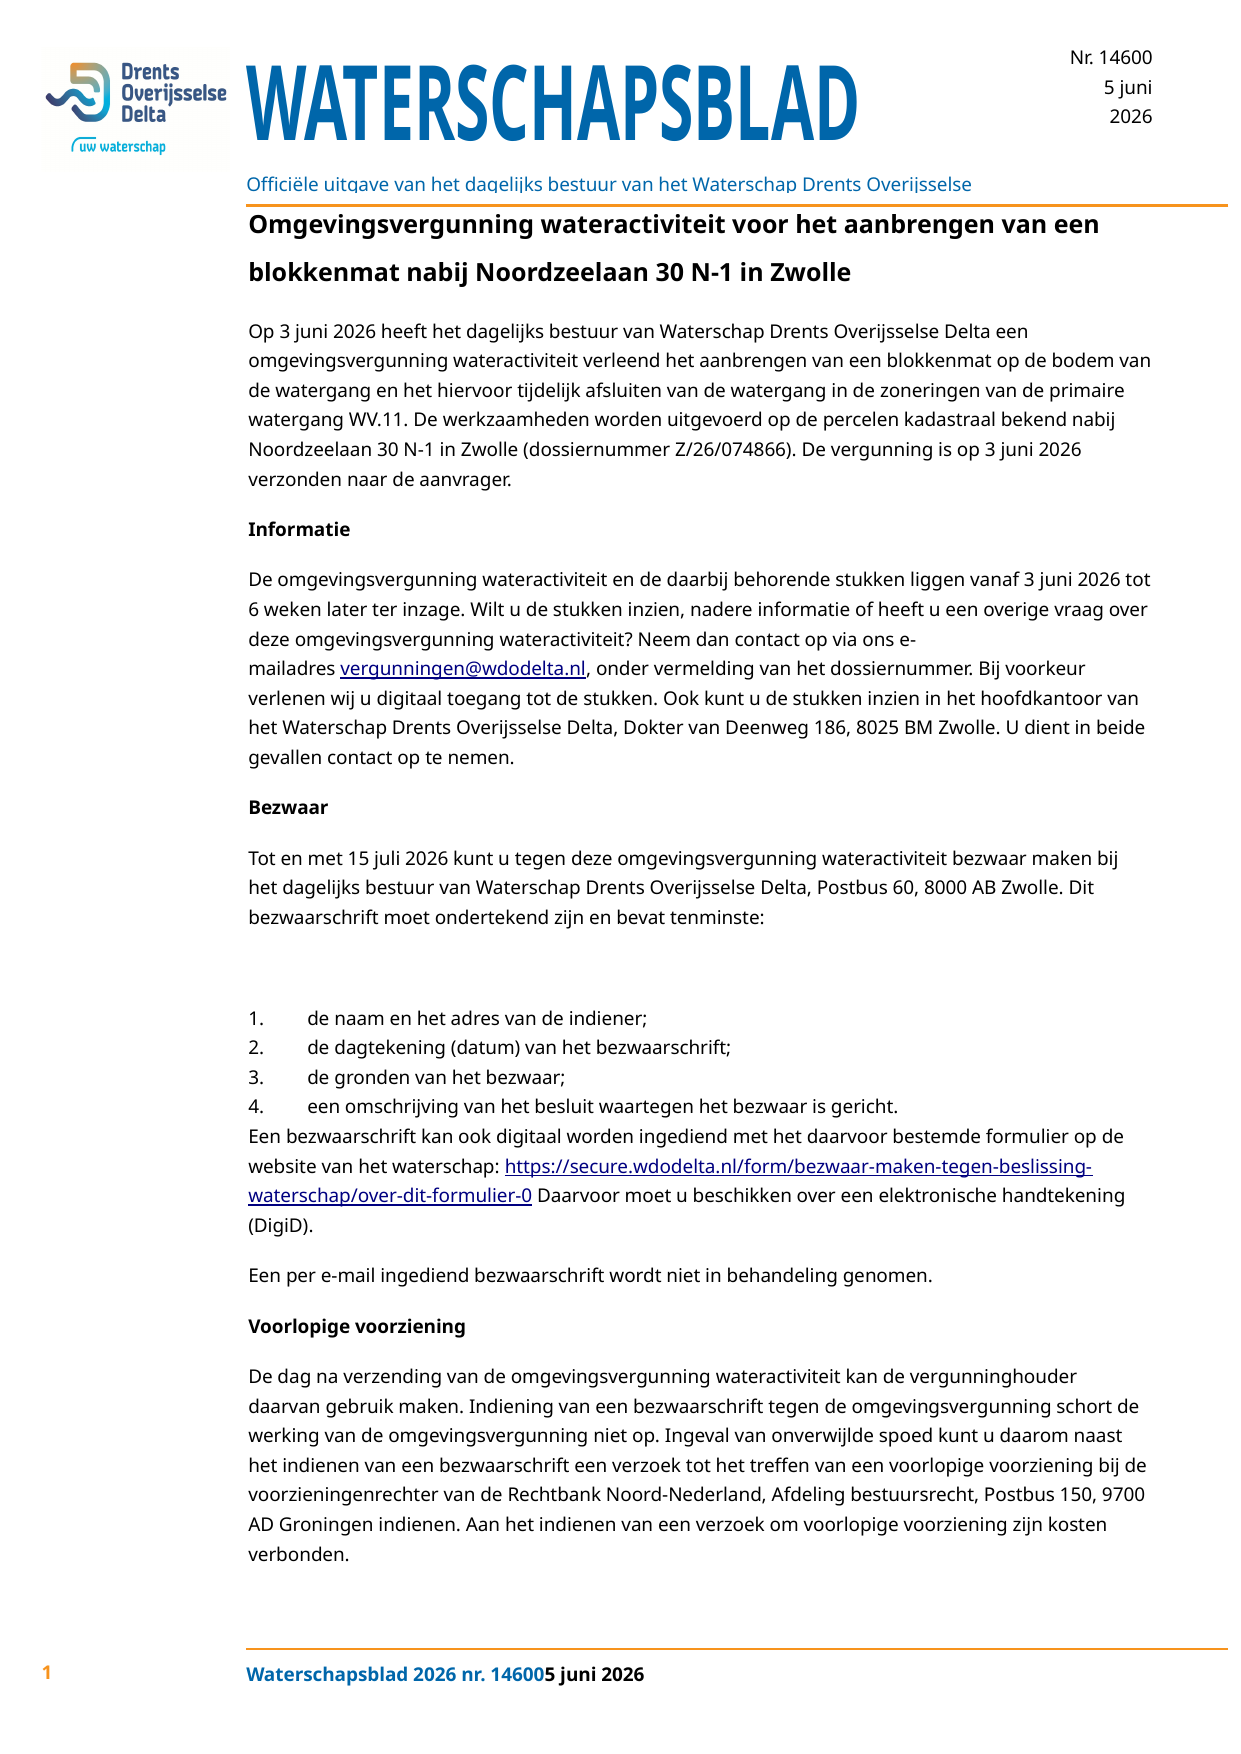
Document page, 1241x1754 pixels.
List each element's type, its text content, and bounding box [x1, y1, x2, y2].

text De omgevingsvergunning wateractiviteit en de daarbij behorende stukken liggen vanaf 3 juni 2026 tot 6 weken later ter inzage. Wilt u de stukken inzien, nadere informatie of heeft u een overige vraag over deze omgevingsvergunning wateractiviteit? Neem dan contact op via ons e-mailadres vergunningen@wdodelta.nl, onder vermelding van het dossiernummer. Bij voorkeur verlenen wij u digitaal toegang tot de stukken. Ook kunt u de stukken inzien in het hoofdkantoor van het Waterschap Drents Overijsselse Delta, Dokter van Deenweg 186, 8025 BM Zwolle. U dient in beide gevallen contact op te nemen. [248, 567, 1152, 770]
text Een per e-mail ingediend bezwaarschrift wordt niet in behandeling genomen. [248, 1262, 1152, 1288]
list een omschrijving van het besluit waartegen het bezwaar is gericht. [248, 1094, 1152, 1119]
picture [41, 47, 231, 172]
text Informatie [248, 516, 1152, 542]
list de dagtekening (datum) van het bezwaarschrift; [248, 1034, 1152, 1060]
text Op 3 juni 2026 heeft het dagelijks bestuur van Waterschap Drents Overijsselse Delta een omgevingsvergunning wateractiviteit verleend het aanbrengen van een blokkenmat op de bodem van de watergang en het hiervoor tijdelijk afsluiten van de watergang in de zoneringen van de primaire watergang WV.11. De werkzaamheden worden uitgevoerd op de percelen kadastraal bekend nabij Noordzeelaan 30 N-1 in Zwolle (dossiernummer Z/26/074866). De vergunning is op 3 juni 2026 verzonden naar de aanvrager. [248, 318, 1152, 492]
list de gronden van het bezwaar; [248, 1064, 1152, 1090]
list de naam en het adres van de indiener; [248, 1005, 1152, 1031]
text Een bezwaarschrift kan ook digitaal worden ingediend met het daarvoor bestemde formulier op de website van het waterschap: https://secure.wdodelta.nl/form/bezwaar-maken-tegen-beslissing-waterschap/over-dit-formulier-0 Daarvoor moet u beschikken over een elektronische handtekening (DigiD). [248, 1123, 1152, 1238]
text Omgevingsvergunning wateractiviteit voor het aanbrengen van een blokkenmat nabij Noordzeelaan 30 N-1 in Zwolle [248, 207, 1152, 288]
text De dag na verzending van de omgevingsvergunning wateractiviteit kan de vergunninghouder daarvan gebruik maken. Indiening van een bezwaarschrift tegen de omgevingsvergunning schort de werking van de omgevingsvergunning niet op. Ingeval van onverwijlde spoed kunt u daarom naast het indienen van een bezwaarschrift een verzoek tot het treffen van een voorlopige voorziening bij de voorzieningenrechter van de Rechtbank Noord-Nederland, Afdeling bestuursrecht, Postbus 150, 9700 AD Groningen indienen. Aan het indienen van een verzoek om voorlopige voorziening zijn kosten verbonden. [248, 1363, 1152, 1567]
text Voorlopige voorziening [248, 1313, 1152, 1339]
text Bezwaar [248, 794, 1152, 820]
text Tot en met 15 juli 2026 kunt u tegen deze omgevingsvergunning wateractiviteit bezwaar maken bij het dagelijks bestuur van Waterschap Drents Overijsselse Delta, Postbus 60, 8000 AB Zwolle. Dit bezwaarschrift moet ondertekend zijn en bevat tenminste: [248, 845, 1152, 930]
